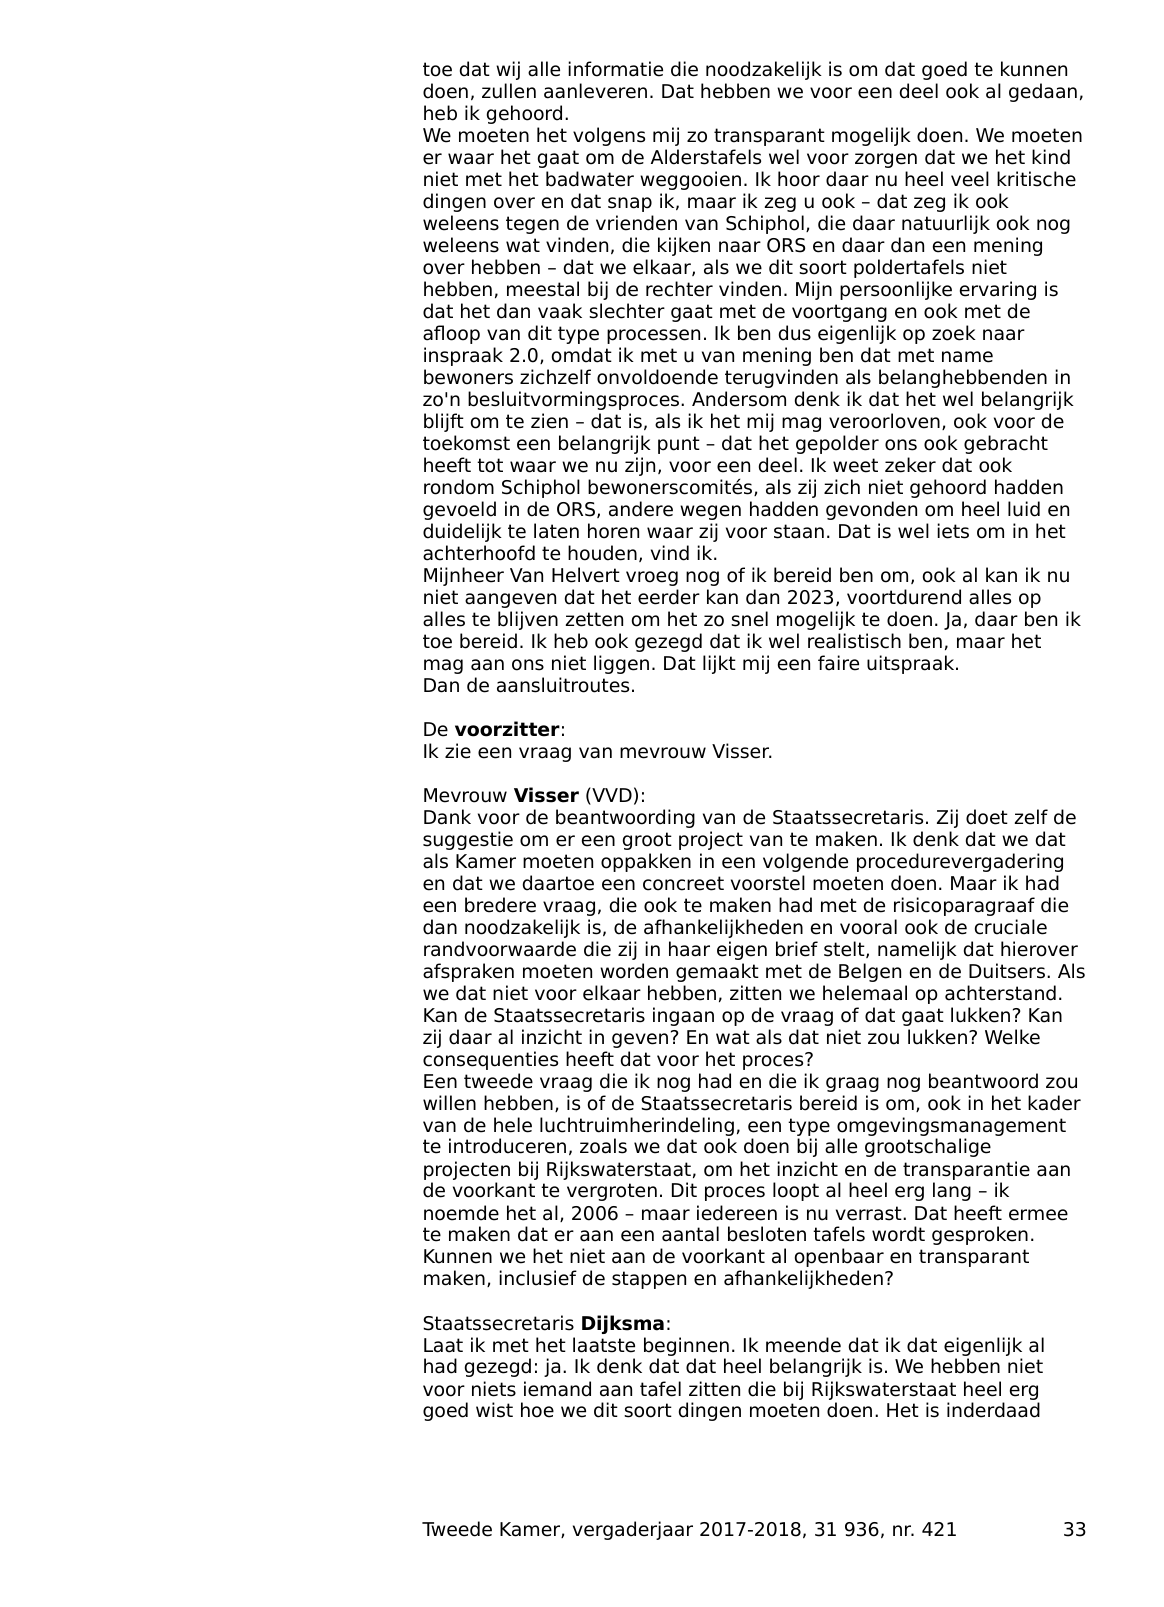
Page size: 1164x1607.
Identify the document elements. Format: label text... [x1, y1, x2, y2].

text Staatssecretaris Dijksma: [422, 1312, 1087, 1334]
text Mijnheer Van Helvert vroeg nog of ik bereid ben om, ook al kan ik nu niet aangeven dat het eerder kan dan 2023, voortdurend alles op alles te blijven zetten om het zo snel mogelijk te doen. Ja, daar ben ik toe bereid. Ik heb ook gezegd dat ik wel realistisch ben, maar het mag aan ons niet liggen. Dat lijkt mij een faire uitspraak. [422, 564, 1087, 674]
text De voorzitter: [422, 719, 1087, 741]
text Mevrouw Visser (VVD): [422, 785, 1087, 807]
text Laat ik met het laatste beginnen. Ik meende dat ik dat eigenlijk al had gezegd: ja. Ik denk dat dat heel belangrijk is. We hebben niet voor niets iemand aan tafel zitten die bij Rijkswaterstaat heel erg goed wist hoe we dit soort dingen moeten doen. Het is inderdaad [422, 1334, 1087, 1422]
text We moeten het volgens mij zo transparant mogelijk doen. We moeten er waar het gaat om de Alderstafels wel voor zorgen dat we het kind niet met het badwater weggooien. Ik hoor daar nu heel veel kritische dingen over en dat snap ik, maar ik zeg u ook – dat zeg ik ook weleens tegen de vrienden van Schiphol, die daar natuurlijk ook nog weleens wat vinden, die kijken naar ORS en daar dan een mening over hebben – dat we elkaar, als we dit soort poldertafels niet hebben, meestal bij de rechter vinden. Mijn persoonlijke ervaring is dat het dan vaak slechter gaat met de voortgang en ook met de afloop van dit type processen. Ik ben dus eigenlijk op zoek naar inspraak 2.0, omdat ik met u van mening ben dat met name bewoners zichzelf onvoldoende terugvinden als belanghebbenden in zo'n besluitvormingsproces. Andersom denk ik dat het wel belangrijk blijft om te zien – dat is, als ik het mij mag veroorloven, ook voor de toekomst een belangrijk punt – dat het gepolder ons ook gebracht heeft tot waar we nu zijn, voor een deel. Ik weet zeker dat ook rondom Schiphol bewonerscomités, als zij zich niet gehoord hadden gevoeld in de ORS, andere wegen hadden gevonden om heel luid en duidelijk te laten horen waar zij voor staan. Dat is wel iets om in het achterhoofd te houden, vind ik. [422, 125, 1087, 564]
text Ik zie een vraag van mevrouw Visser. [422, 741, 1087, 763]
text Een tweede vraag die ik nog had en die ik graag nog beantwoord zou willen hebben, is of de Staatssecretaris bereid is om, ook in het kader van de hele luchtruimherindeling, een type omgevingsmanagement te introduceren, zoals we dat ook doen bij alle grootschalige projecten bij Rijkswaterstaat, om het inzicht en de transparantie aan de voorkant te vergroten. Dit proces loopt al heel erg lang – ik noemde het al, 2006 – maar iedereen is nu verrast. Dat heeft ermee te maken dat er aan een aantal besloten tafels wordt gesproken. Kunnen we het niet aan de voorkant al openbaar en transparant maken, inclusief de stappen en afhankelijkheden? [422, 1071, 1087, 1290]
text toe dat wij alle informatie die noodzakelijk is om dat goed te kunnen doen, zullen aanleveren. Dat hebben we voor een deel ook al gedaan, heb ik gehoord. [422, 59, 1087, 125]
text Dank voor de beantwoording van de Staatssecretaris. Zij doet zelf de suggestie om er een groot project van te maken. Ik denk dat we dat als Kamer moeten oppakken in een volgende procedurevergadering en dat we daartoe een concreet voorstel moeten doen. Maar ik had een bredere vraag, die ook te maken had met de risicoparagraaf die dan noodzakelijk is, de afhankelijkheden en vooral ook de cruciale randvoorwaarde die zij in haar eigen brief stelt, namelijk dat hierover afspraken moeten worden gemaakt met de Belgen en de Duitsers. Als we dat niet voor elkaar hebben, zitten we helemaal op achterstand. Kan de Staatssecretaris ingaan op de vraag of dat gaat lukken? Kan zij daar al inzicht in geven? En wat als dat niet zou lukken? Welke consequenties heeft dat voor het proces? [422, 807, 1087, 1071]
text Dan de aansluitroutes. [422, 674, 1087, 696]
